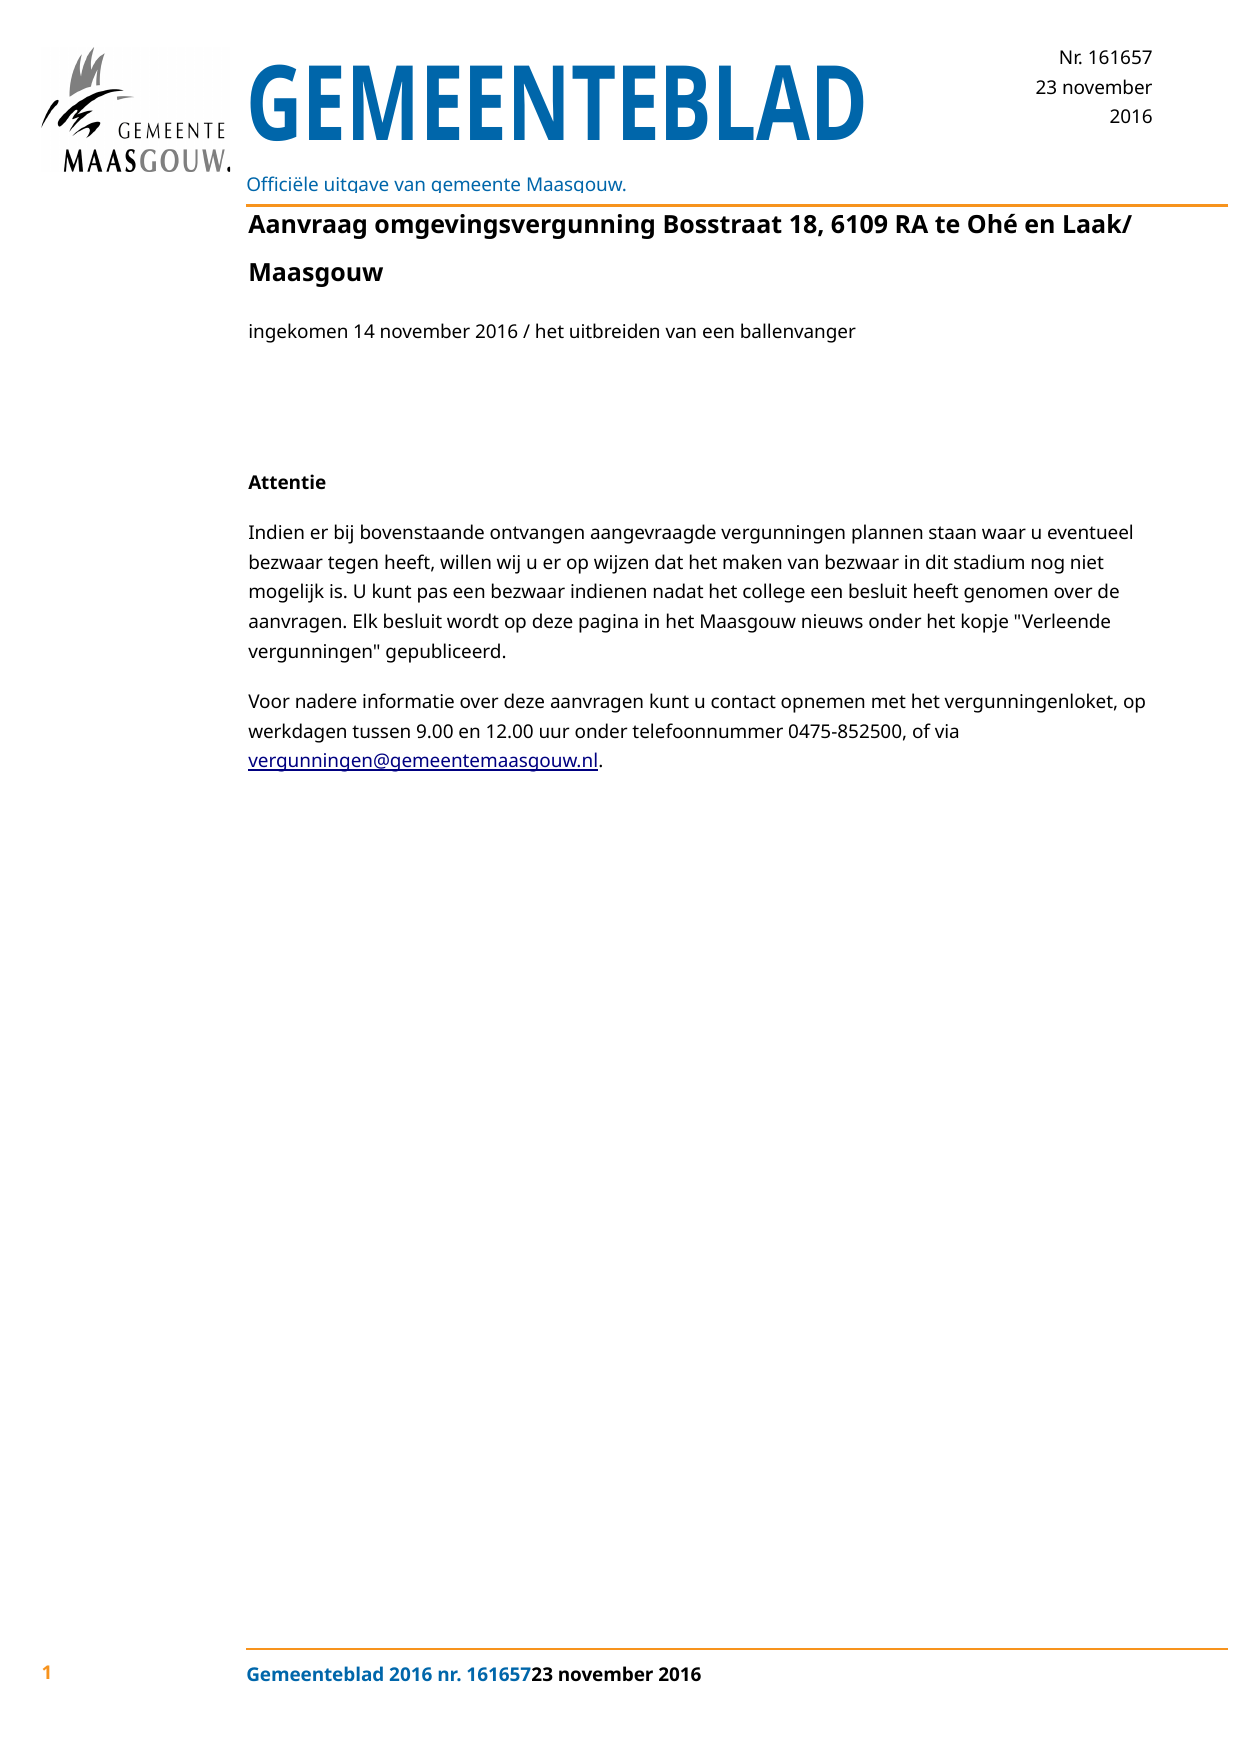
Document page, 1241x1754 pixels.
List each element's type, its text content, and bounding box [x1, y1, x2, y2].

text Voor nadere informatie over deze aanvragen kunt u contact opnemen met het vergunningenloket, op werkdagen tussen 9.00 en 12.00 uur onder telefoonnummer 0475-852500, of via vergunningen@gemeentemaasgouw.nl. [248, 688, 1152, 773]
text Attentie [248, 469, 1152, 495]
text ingekomen 14 november 2016 / het uitbreiden van een ballenvanger [248, 318, 1152, 344]
text Aanvraag omgevingsvergunning Bosstraat 18, 6109 RA te Ohé en Laak/ Maasgouw [248, 207, 1152, 288]
text Indien er bij bovenstaande ontvangen aangevraagde vergunningen plannen staan waar u eventueel bezwaar tegen heeft, willen wij u er op wijzen dat het maken van bezwaar in dit stadium nog niet mogelijk is. U kunt pas een bezwaar indienen nadat het college een besluit heeft genomen over de aanvragen. Elk besluit wordt op deze pagina in het Maasgouw nieuws onder het kopje "Verleende vergunningen" gepubliceerd. [248, 519, 1152, 664]
picture [41, 47, 231, 172]
